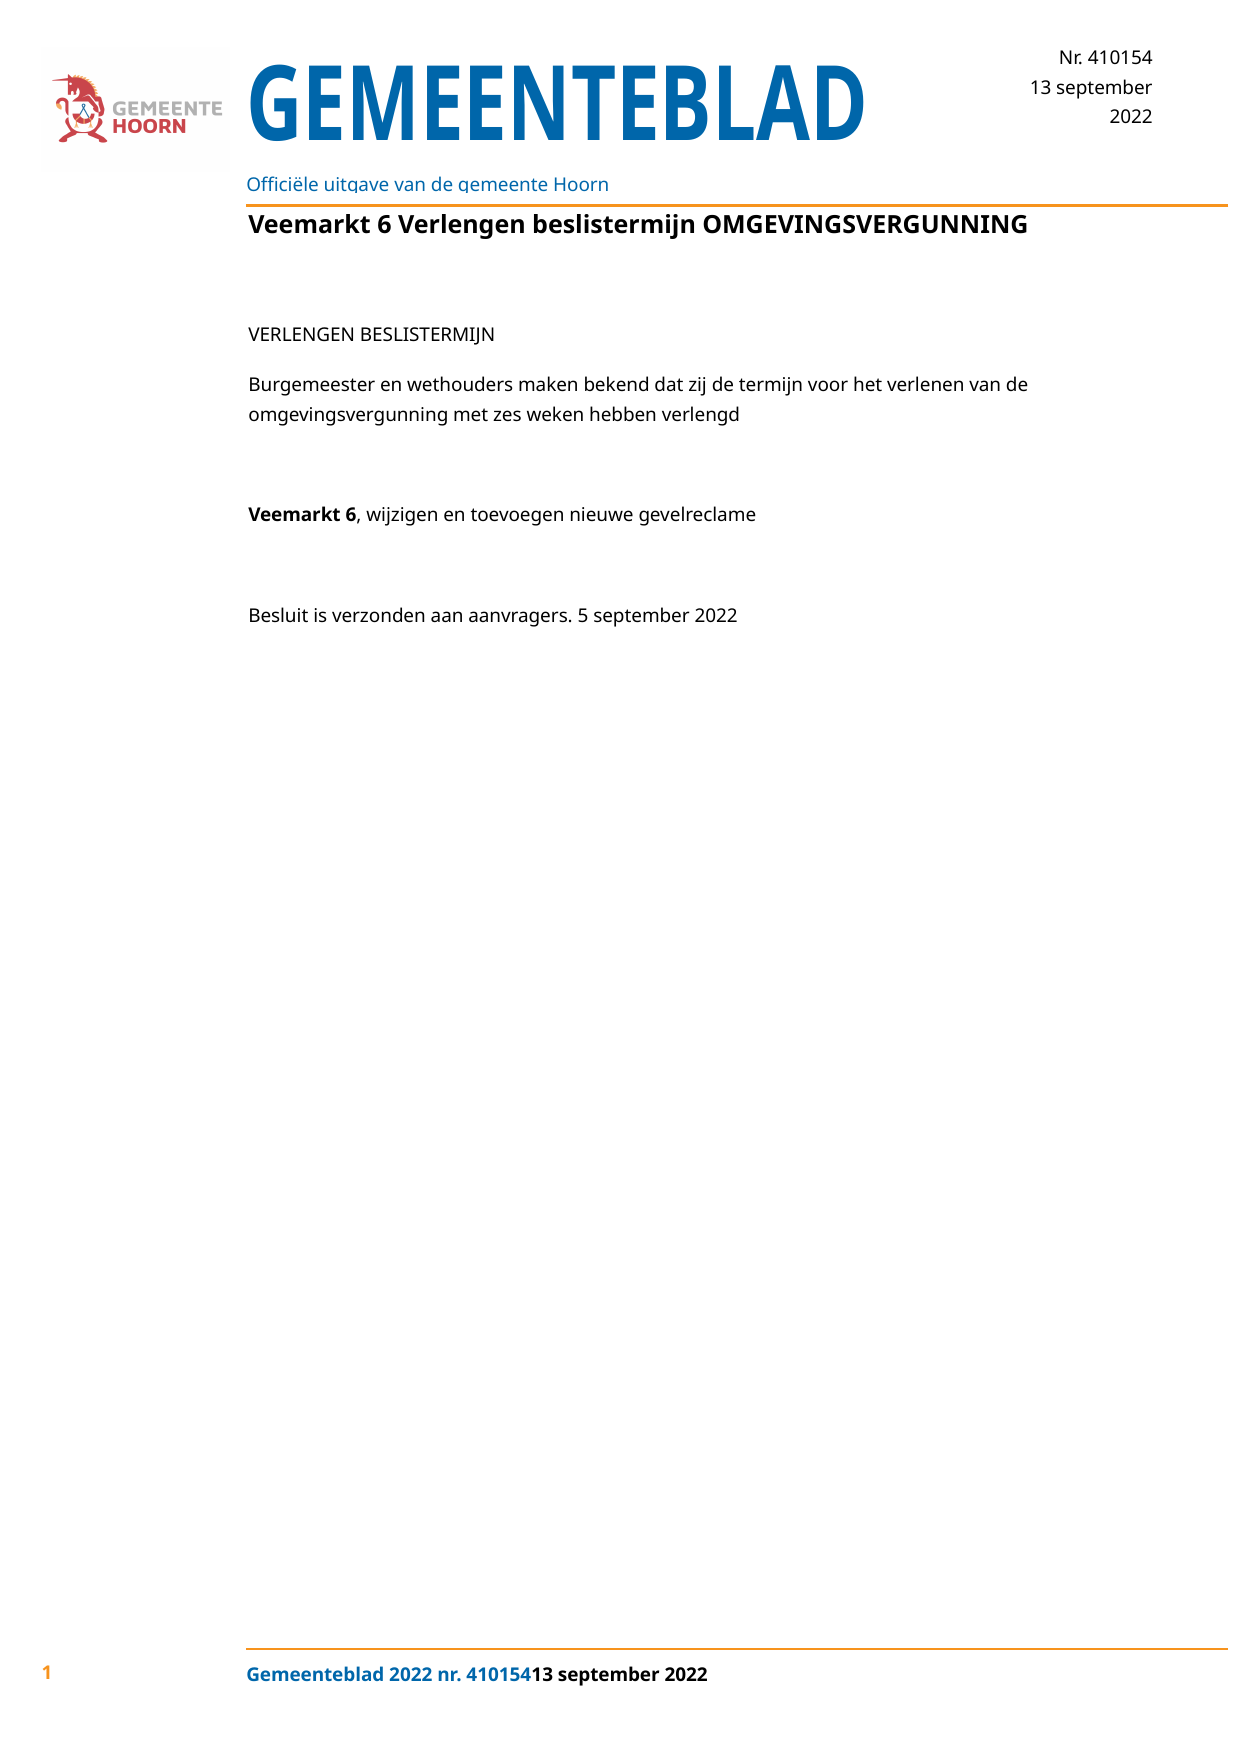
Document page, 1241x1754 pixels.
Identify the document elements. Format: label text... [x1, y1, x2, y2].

text VERLENGEN BESLISTERMIJN [248, 321, 1152, 346]
text Burgemeester en wethouders maken bekend dat zij de termijn voor het verlenen van de omgevingsvergunning met zes weken hebben verlengd [248, 371, 1152, 426]
picture [41, 47, 231, 172]
text Besluit is verzonden aan aanvragers. 5 september 2022 [248, 602, 1152, 628]
text Veemarkt 6 Verlengen beslistermijn OMGEVINGSVERGUNNING [248, 207, 1152, 241]
text Veemarkt 6, wijzigen en toevoegen nieuwe gevelreclame [248, 502, 1152, 527]
